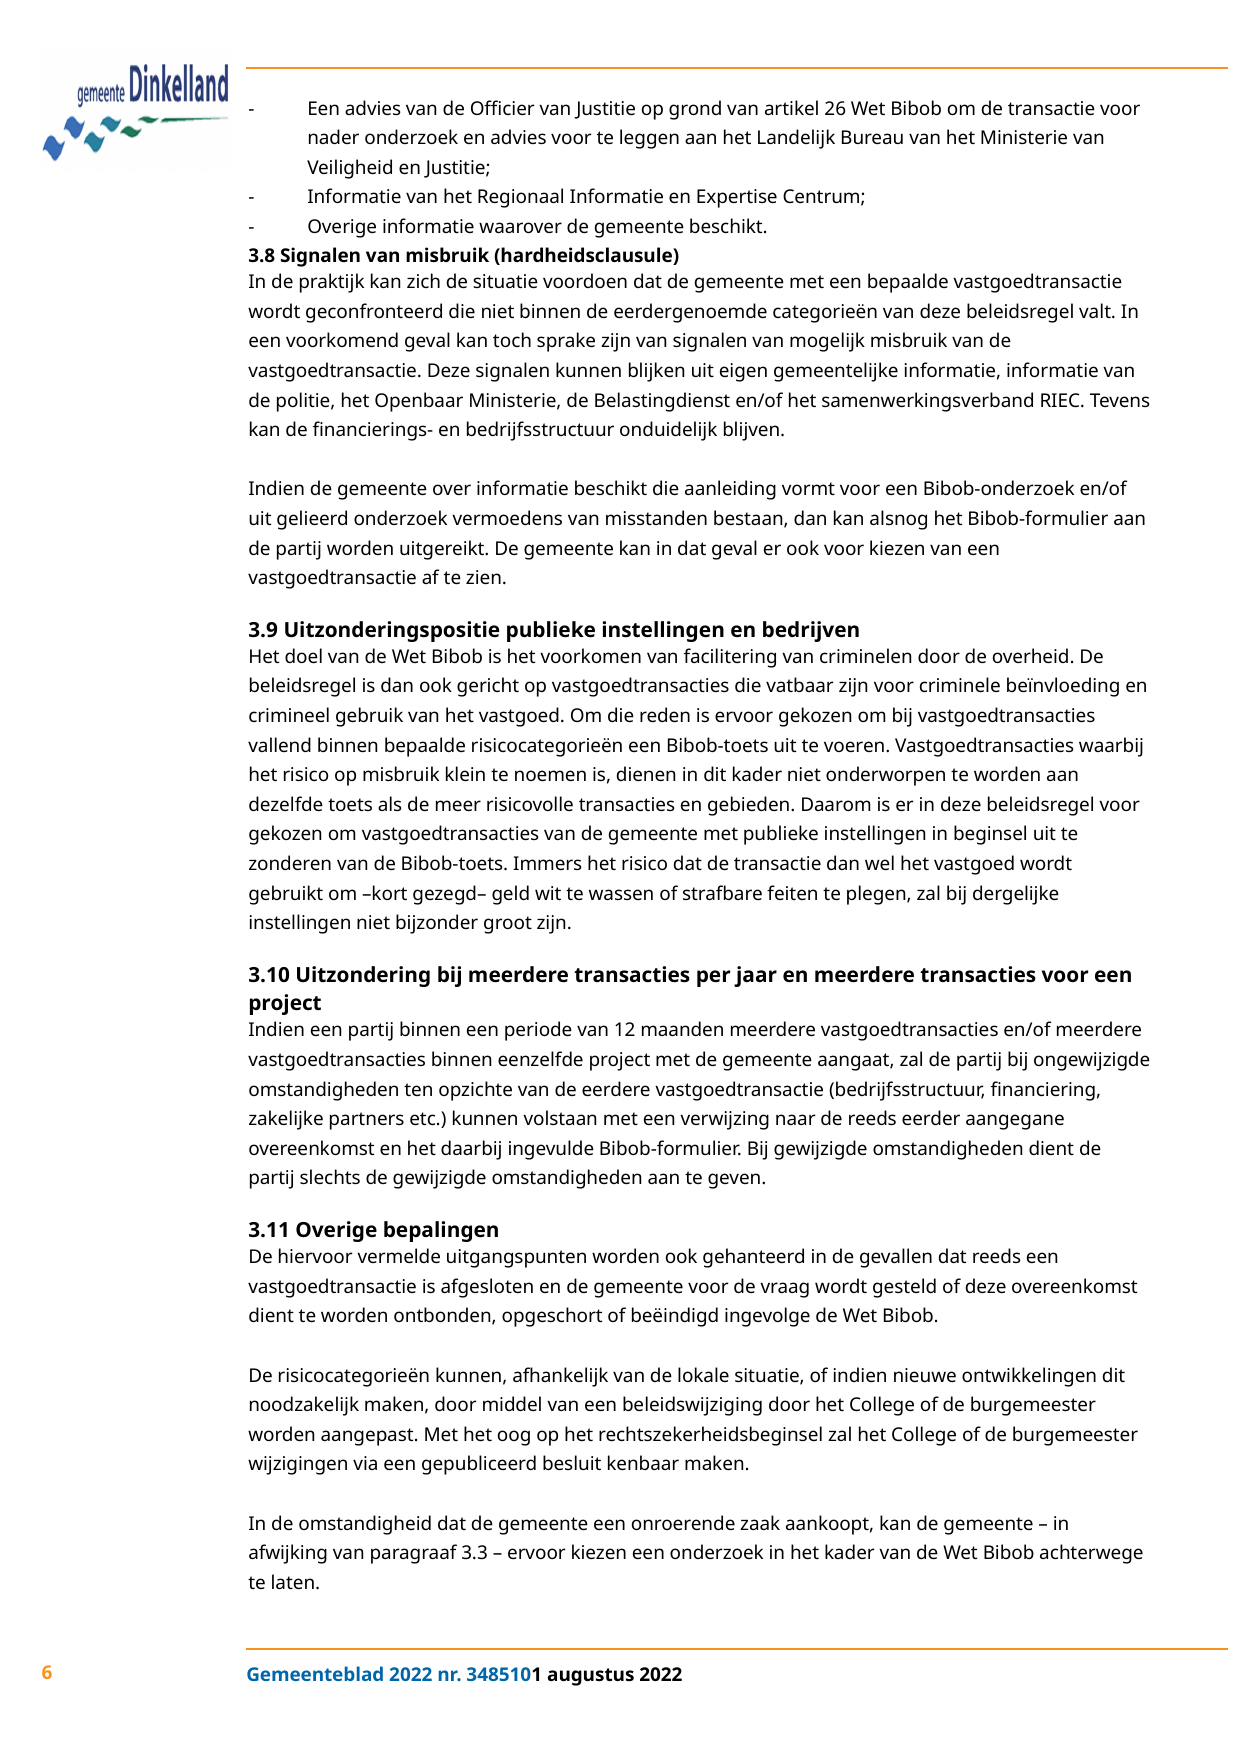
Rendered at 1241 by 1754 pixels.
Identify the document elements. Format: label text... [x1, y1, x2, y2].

text Indien de gemeente over informatie beschikt die aanleiding vormt voor een Bibob-onderzoek en/of uit gelieerd onderzoek vermoedens van misstanden bestaan, dan kan alsnog het Bibob-formulier aan de partij worden uitgereikt. De gemeente kan in dat geval er ook voor kiezen van een vastgoedtransactie af te zien. [248, 476, 1152, 590]
text De hiervoor vermelde uitgangspunten worden ook gehanteerd in de gevallen dat reeds een vastgoedtransactie is afgesloten en de gemeente voor de vraag wordt gesteld of deze overeenkomst dient te worden ontbonden, opgeschort of beëindigd ingevolge de Wet Bibob. [248, 1243, 1152, 1328]
list Informatie van het Regionaal Informatie en Expertise Centrum; [248, 183, 1152, 209]
text Het doel van de Wet Bibob is het voorkomen van facilitering van criminelen door de overheid. De beleidsregel is dan ook gericht op vastgoedtransacties die vatbaar zijn voor criminele beïnvloeding en crimineel gebruik van het vastgoed. Om die reden is ervoor gekozen om bij vastgoedtransacties vallend binnen bepaalde risicocategorieën een Bibob-toets uit te voeren. Vastgoedtransacties waarbij het risico op misbruik klein te noemen is, dienen in dit kader niet onderworpen te worden aan dezelfde toets als de meer risicovolle transacties en gebieden. Daarom is er in deze beleidsregel voor gekozen om vastgoedtransacties van de gemeente met publieke instellingen in beginsel uit te zonderen van de Bibob-toets. Immers het risico dat de transactie dan wel het vastgoed wordt gebruikt om –kort gezegd– geld wit te wassen of strafbare feiten te plegen, zal bij dergelijke instellingen niet bijzonder groot zijn. [248, 643, 1152, 935]
picture [41, 47, 231, 172]
text In de omstandigheid dat de gemeente een onroerende zaak aankoopt, kan de gemeente – in afwijking van paragraaf 3.3 – ervoor kiezen een onderzoek in het kader van de Wet Bibob achterwege te laten. [248, 1510, 1152, 1594]
text In de praktijk kan zich de situatie voordoen dat de gemeente met een bepaalde vastgoedtransactie wordt geconfronteerd die niet binnen de eerdergenoemde categorieën van deze beleidsregel valt. In een voorkomend geval kan toch sprake zijn van signalen van mogelijk misbruik van de vastgoedtransactie. Deze signalen kunnen blijken uit eigen gemeentelijke informatie, informatie van de politie, het Openbaar Ministerie, de Belastingdienst en/of het samenwerkingsverband RIEC. Tevens kan de financierings- en bedrijfsstructuur onduidelijk blijven. [248, 268, 1152, 442]
text 3.9 Uitzonderingspositie publieke instellingen en bedrijven [248, 615, 1152, 643]
text Indien een partij binnen een periode van 12 maanden meerdere vastgoedtransacties en/of meerdere vastgoedtransacties binnen eenzelfde project met de gemeente aangaat, zal de partij bij ongewijzigde omstandigheden ten opzichte van de eerdere vastgoedtransactie (bedrijfsstructuur, financiering, zakelijke partners etc.) kunnen volstaan met een verwijzing naar de reeds eerder aangegane overeenkomst en het daarbij ingevulde Bibob-formulier. Bij gewijzigde omstandigheden dient de partij slechts de gewijzigde omstandigheden aan te geven. [248, 1017, 1152, 1190]
text 3.10 Uitzondering bij meerdere transacties per jaar en meerdere transacties voor een project [248, 960, 1152, 1017]
list Een advies van de Officier van Justitie op grond van artikel 26 Wet Bibob om de transactie voor nader onderzoek en advies voor te leggen aan het Landelijk Bureau van het Ministerie van Veiligheid en Justitie; [248, 95, 1152, 180]
text 3.11 Overige bepalingen [248, 1215, 1152, 1243]
text De risicocategorieën kunnen, afhankelijk van de lokale situatie, of indien nieuwe ontwikkelingen dit noodzakelijk maken, door middel van een beleidswijziging door het College of de burgemeester worden aangepast. Met het oog op het rechtszekerheidsbeginsel zal het College of de burgemeester wijzigingen via een gepubliceerd besluit kenbaar maken. [248, 1362, 1152, 1476]
text 3.8 Signalen van misbruik (hardheidsclausule) [248, 243, 1152, 268]
list Overige informatie waarover de gemeente beschikt. [248, 213, 1152, 239]
